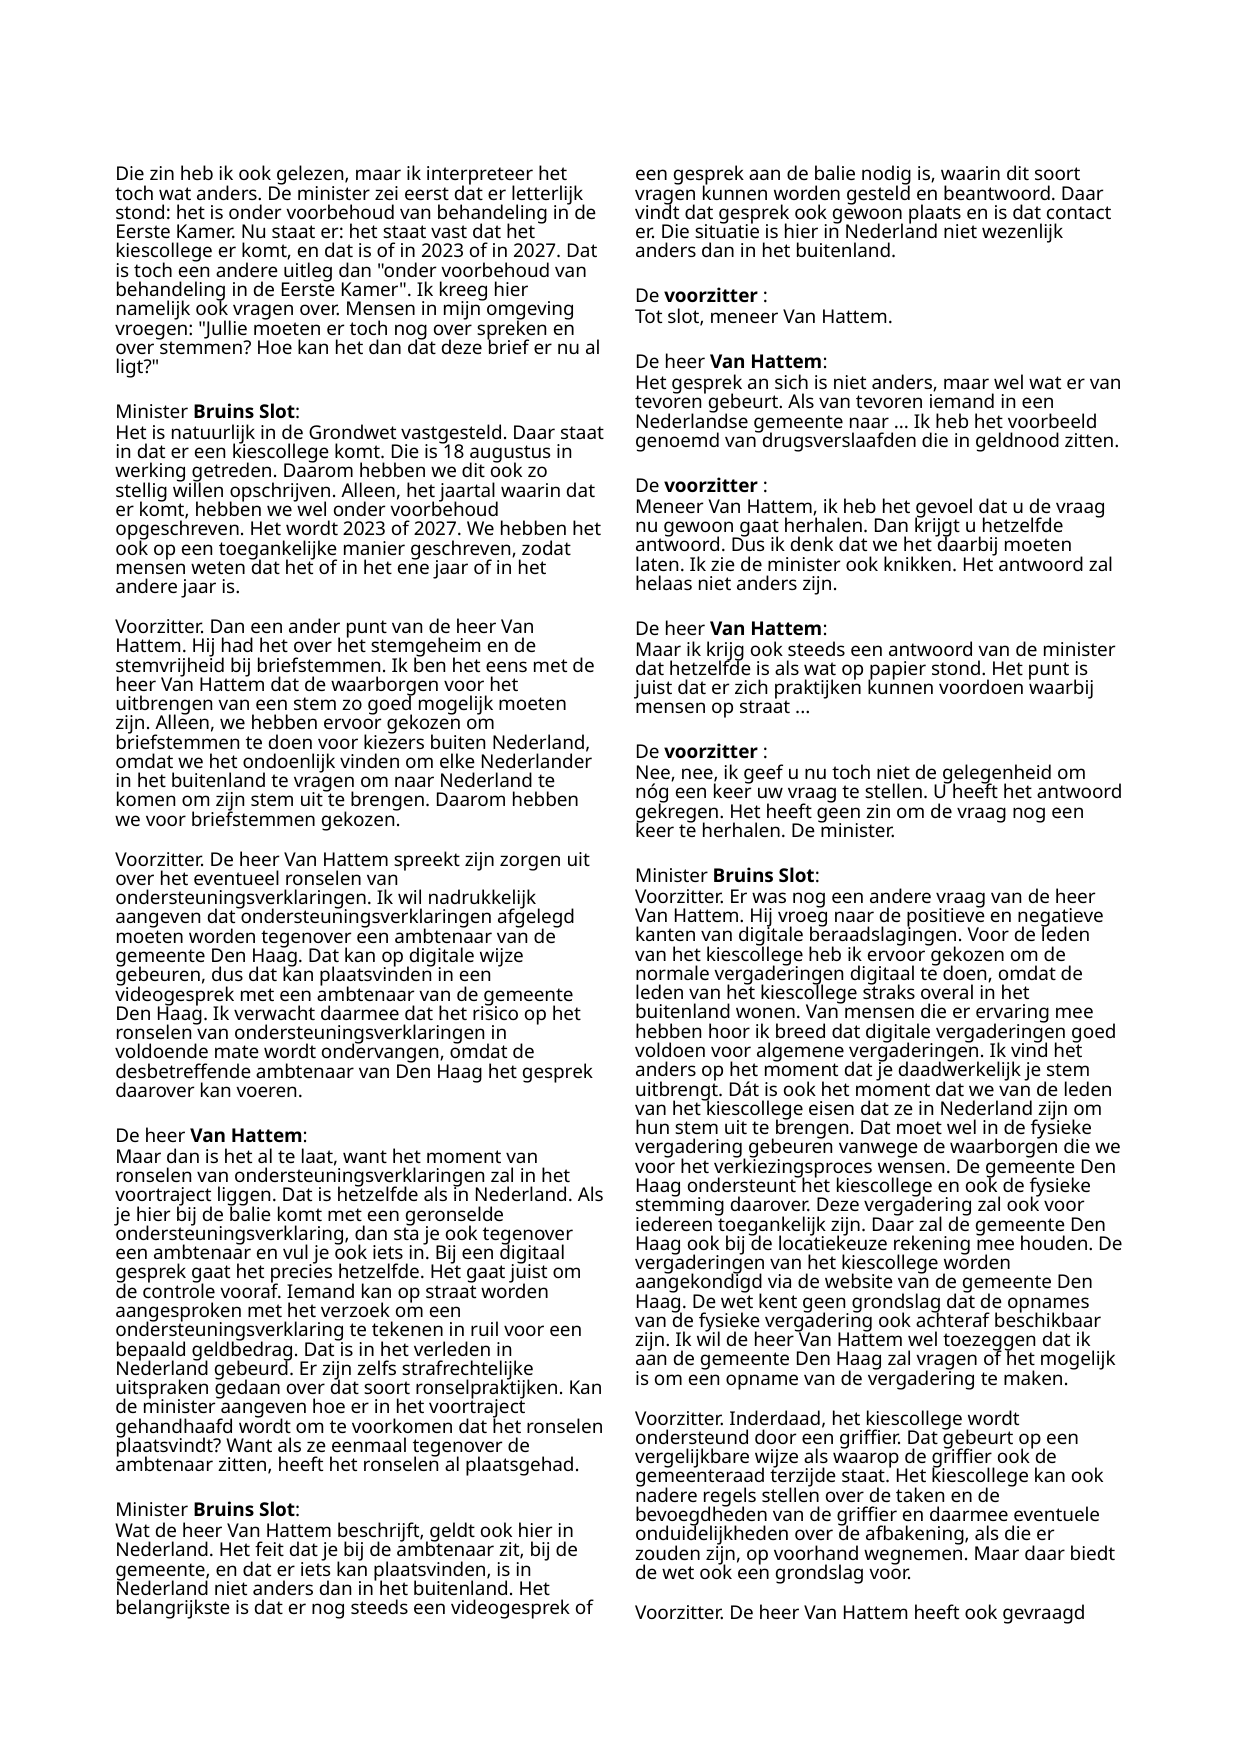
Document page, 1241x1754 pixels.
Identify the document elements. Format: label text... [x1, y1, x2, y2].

text De voorzitter : [635, 472, 1125, 498]
text Maar dan is het al te laat, want het moment van ronselen van ondersteuningsverklaringen zal in het voortraject liggen. Dat is hetzelfde als in Nederland. Als je hier bij de balie komt met een geronselde ondersteuningsverklaring, dan sta je ook tegenover een ambtenaar en vul je ook iets in. Bij een digitaal gesprek gaat het precies hetzelfde. Het gaat juist om de controle vooraf. Iemand kan op straat worden aangesproken met het verzoek om een ondersteuningsverklaring te tekenen in ruil voor een bepaald geldbedrag. Dat is in het verleden in Nederland gebeurd. Er zijn zelfs strafrechtelijke uitspraken gedaan over dat soort ronselpraktijken. Kan de minister aangeven hoe er in het voortraject gehandhaafd wordt om te voorkomen dat het ronselen plaatsvindt? Want als ze eenmaal tegenover de ambtenaar zitten, heeft het ronselen al plaatsgehad. [115, 1148, 605, 1475]
text Minister Bruins Slot: [635, 862, 1125, 888]
text De heer Van Hattem: [635, 348, 1125, 374]
text een gesprek aan de balie nodig is, waarin dit soort vragen kunnen worden gesteld en beantwoord. Daar vindt dat gesprek ook gewoon plaats en is dat contact er. Die situatie is hier in Nederland niet wezenlijk anders dan in het buitenland. [635, 165, 1125, 262]
text Voorzitter. Inderdaad, het kiescollege wordt ondersteund door een griffier. Dat gebeurt op een vergelijkbare wijze als waarop de griffier ook de gemeenteraad terzijde staat. Het kiescollege kan ook nadere regels stellen over de taken en de bevoegdheden van de griffier en daarmee eventuele onduidelijkheden over de afbakening, als die er zouden zijn, op voorhand wegnemen. Maar daar biedt de wet ook een grondslag voor. [635, 1410, 1125, 1583]
text Voorzitter. De heer Van Hattem spreekt zijn zorgen uit over het eventueel ronselen van ondersteuningsverklaringen. Ik wil nadrukkelijk aangeven dat ondersteuningsverklaringen afgelegd moeten worden tegenover een ambtenaar van de gemeente Den Haag. Dat kan op digitale wijze gebeuren, dus dat kan plaatsvinden in een videogesprek met een ambtenaar van de gemeente Den Haag. Ik verwacht daarmee dat het risico op het ronselen van ondersteuningsverklaringen in voldoende mate wordt ondervangen, omdat de desbetreffende ambtenaar van Den Haag het gesprek daarover kan voeren. [115, 851, 605, 1101]
text De heer Van Hattem: [115, 1122, 605, 1148]
text Wat de heer Van Hattem beschrijft, geldt ook hier in Nederland. Het feit dat je bij de ambtenaar zit, bij de gemeente, en dat er iets kan plaatsvinden, is in Nederland niet anders dan in het buitenland. Het belangrijkste is dat er nog steeds een videogesprek of [115, 1522, 605, 1618]
text Minister Bruins Slot: [115, 398, 605, 424]
text Tot slot, meneer Van Hattem. [635, 308, 1125, 327]
text De voorzitter : [635, 282, 1125, 308]
text De voorzitter : [635, 738, 1125, 764]
text Die zin heb ik ook gelezen, maar ik interpreteer het toch wat anders. De minister zei eerst dat er letterlijk stond: het is onder voorbehoud van behandeling in de Eerste Kamer. Nu staat er: het staat vast dat het kiescollege er komt, en dat is of in 2023 of in 2027. Dat is toch een andere uitleg dan "onder voorbehoud van behandeling in de Eerste Kamer". Ik kreeg hier namelijk ook vragen over. Mensen in mijn omgeving vroegen: "Jullie moeten er toch nog over spreken en over stemmen? Hoe kan het dan dat deze brief er nu al ligt?" [115, 165, 605, 377]
text Minister Bruins Slot: [115, 1496, 605, 1522]
text Voorzitter. Dan een ander punt van de heer Van Hattem. Hij had het over het stemgeheim en de stemvrijheid bij briefstemmen. Ik ben het eens met de heer Van Hattem dat de waarborgen voor het uitbrengen van een stem zo goed mogelijk moeten zijn. Alleen, we hebben ervoor gekozen om briefstemmen te doen voor kiezers buiten Nederland, omdat we het ondoenlijk vinden om elke Nederlander in het buitenland te vragen om naar Nederland te komen om zijn stem uit te brengen. Daarom hebben we voor briefstemmen gekozen. [115, 618, 605, 830]
text Voorzitter. De heer Van Hattem heeft ook gevraagd [635, 1604, 1125, 1623]
text Maar ik krijg ook steeds een antwoord van de minister dat hetzelfde is als wat op papier stond. Het punt is juist dat er zich praktijken kunnen voordoen waarbij mensen op straat ... [635, 641, 1125, 718]
text Voorzitter. Er was nog een andere vraag van de heer Van Hattem. Hij vroeg naar de positieve en negatieve kanten van digitale beraadslagingen. Voor de leden van het kiescollege heb ik ervoor gekozen om de normale vergaderingen digitaal te doen, omdat de leden van het kiescollege straks overal in het buitenland wonen. Van mensen die er ervaring mee hebben hoor ik breed dat digitale vergaderingen goed voldoen voor algemene vergaderingen. Ik vind het anders op het moment dat je daadwerkelijk je stem uitbrengt. Dát is ook het moment dat we van de leden van het kiescollege eisen dat ze in Nederland zijn om hun stem uit te brengen. Dat moet wel in de fysieke vergadering gebeuren vanwege de waarborgen die we voor het verkiezingsproces wensen. De gemeente Den Haag ondersteunt het kiescollege en ook de fysieke stemming daarover. Deze vergadering zal ook voor iedereen toegankelijk zijn. Daar zal de gemeente Den Haag ook bij de locatiekeuze rekening mee houden. De vergaderingen van het kiescollege worden aangekondigd via de website van de gemeente Den Haag. De wet kent geen grondslag dat de opnames van de fysieke vergadering ook achteraf beschikbaar zijn. Ik wil de heer Van Hattem wel toezeggen dat ik aan de gemeente Den Haag zal vragen of het mogelijk is om een opname van de vergadering te maken. [635, 888, 1125, 1389]
text De heer Van Hattem: [635, 615, 1125, 641]
text Nee, nee, ik geef u nu toch niet de gelegenheid om nóg een keer uw vraag te stellen. U heeft het antwoord gekregen. Het heeft geen zin om de vraag nog een keer te herhalen. De minister. [635, 764, 1125, 841]
text Het is natuurlijk in de Grondwet vastgesteld. Daar staat in dat er een kiescollege komt. Die is 18 augustus in werking getreden. Daarom hebben we dit ook zo stellig willen opschrijven. Alleen, het jaartal waarin dat er komt, hebben we wel onder voorbehoud opgeschreven. Het wordt 2023 of 2027. We hebben het ook op een toegankelijke manier geschreven, zodat mensen weten dat het of in het ene jaar of in het andere jaar is. [115, 424, 605, 597]
text Meneer Van Hattem, ik heb het gevoel dat u de vraag nu gewoon gaat herhalen. Dan krijgt u hetzelfde antwoord. Dus ik denk dat we het daarbij moeten laten. Ik zie de minister ook knikken. Het antwoord zal helaas niet anders zijn. [635, 498, 1125, 594]
text Het gesprek an sich is niet anders, maar wel wat er van tevoren gebeurt. Als van tevoren iemand in een Nederlandse gemeente naar ... Ik heb het voorbeeld genoemd van drugsverslaafden die in geldnood zitten. [635, 374, 1125, 451]
